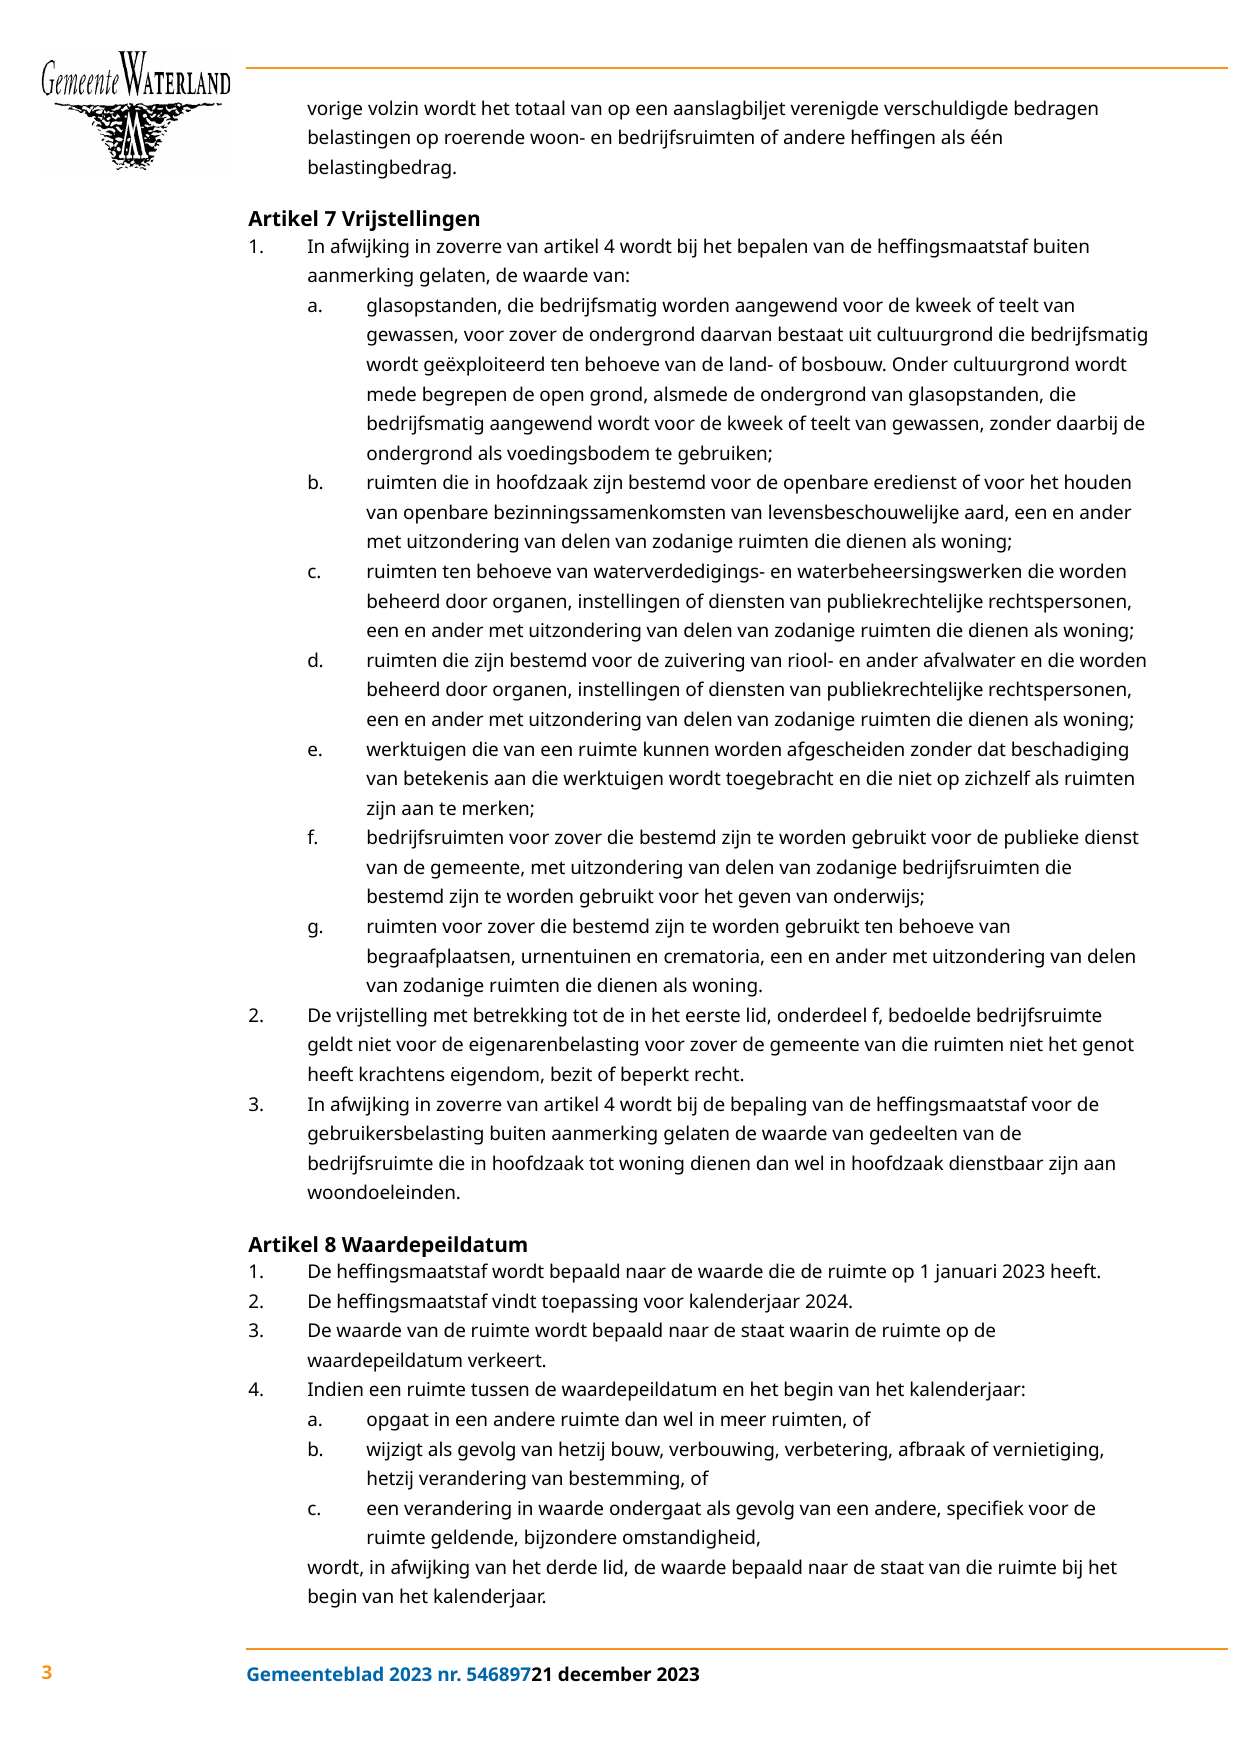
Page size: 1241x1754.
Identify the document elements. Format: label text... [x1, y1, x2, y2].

list vorige volzin wordt het totaal van op een aanslagbiljet verenigde verschuldigde bedragen belastingen op roerende woon- en bedrijfsruimten of andere heffingen als één belastingbedrag. [248, 95, 1152, 180]
list glasopstanden, die bedrijfsmatig worden aangewend voor de kweek of teelt van gewassen, voor zover de ondergrond daarvan bestaat uit cultuurgrond die bedrijfsmatig wordt geëxploiteerd ten behoeve van de land- of bosbouw. Onder cultuurgrond wordt mede begrepen de open grond, alsmede de ondergrond van glasopstanden, die bedrijfsmatig aangewend wordt voor de kweek of teelt van gewassen, zonder daarbij de ondergrond als voedingsbodem te gebruiken; [307, 292, 1152, 466]
list De heffingsmaatstaf wordt bepaald naar de waarde die de ruimte op 1 januari 2023 heeft. [248, 1258, 1152, 1284]
list De waarde van de ruimte wordt bepaald naar de staat waarin de ruimte op de waardepeildatum verkeert. [248, 1317, 1152, 1373]
list werktuigen die van een ruimte kunnen worden afgescheiden zonder dat beschadiging van betekenis aan die werktuigen wordt toegebracht en die niet op zichzelf als ruimten zijn aan te merken; [307, 736, 1152, 821]
list ruimten voor zover die bestemd zijn te worden gebruikt ten behoeve van begraafplaatsen, urnentuinen en crematoria, een en ander met uitzondering van delen van zodanige ruimten die dienen als woning. [307, 913, 1152, 998]
list ruimten die in hoofdzaak zijn bestemd voor de openbare eredienst of voor het houden van openbare bezinningssamenkomsten van levensbeschouwelijke aard, een en ander met uitzondering van delen van zodanige ruimten die dienen als woning; [307, 469, 1152, 554]
list bedrijfsruimten voor zover die bestemd zijn te worden gebruikt voor de publieke dienst van de gemeente, met uitzondering van delen van zodanige bedrijfsruimten die bestemd zijn te worden gebruikt voor het geven van onderwijs; [307, 824, 1152, 909]
list ruimten ten behoeve van waterverdedigings- en waterbeheersingswerken die worden beheerd door organen, instellingen of diensten van publiekrechtelijke rechtspersonen, een en ander met uitzondering van delen van zodanige ruimten die dienen als woning; [307, 558, 1152, 643]
list opgaat in een andere ruimte dan wel in meer ruimten, of [307, 1406, 1152, 1432]
list In afwijking in zoverre van artikel 4 wordt bij het bepalen van de heffingsmaatstaf buiten aanmerking gelaten, de waarde van: [248, 233, 1152, 288]
list De vrijstelling met betrekking tot de in het eerste lid, onderdeel f, bedoelde bedrijfsruimte geldt niet voor de eigenarenbelasting voor zover de gemeente van die ruimten niet het genot heeft krachtens eigendom, bezit of beperkt recht. [248, 1002, 1152, 1087]
list een verandering in waarde ondergaat als gevolg van een andere, specifiek voor de ruimte geldende, bijzondere omstandigheid, [307, 1495, 1152, 1550]
list wordt, in afwijking van het derde lid, de waarde bepaald naar de staat van die ruimte bij het begin van het kalenderjaar. [248, 1554, 1152, 1609]
list In afwijking in zoverre van artikel 4 wordt bij de bepaling van de heffingsmaatstaf voor de gebruikersbelasting buiten aanmerking gelaten de waarde van gedeelten van de bedrijfsruimte die in hoofdzaak tot woning dienen dan wel in hoofdzaak dienstbaar zijn aan woondoeleinden. [248, 1091, 1152, 1205]
text Artikel 7 Vrijstellingen [248, 204, 1152, 233]
list De heffingsmaatstaf vindt toepassing voor kalenderjaar 2024. [248, 1288, 1152, 1314]
list ruimten die zijn bestemd voor de zuivering van riool- en ander afvalwater en die worden beheerd door organen, instellingen of diensten van publiekrechtelijke rechtspersonen, een en ander met uitzondering van delen van zodanige ruimten die dienen als woning; [307, 647, 1152, 732]
picture [41, 47, 231, 172]
list wijzigt als gevolg van hetzij bouw, verbouwing, verbetering, afbraak of vernietiging, hetzij verandering van bestemming, of [307, 1436, 1152, 1491]
list Indien een ruimte tussen de waardepeildatum en het begin van het kalenderjaar: [248, 1377, 1152, 1402]
text Artikel 8 Waardepeildatum [248, 1230, 1152, 1258]
